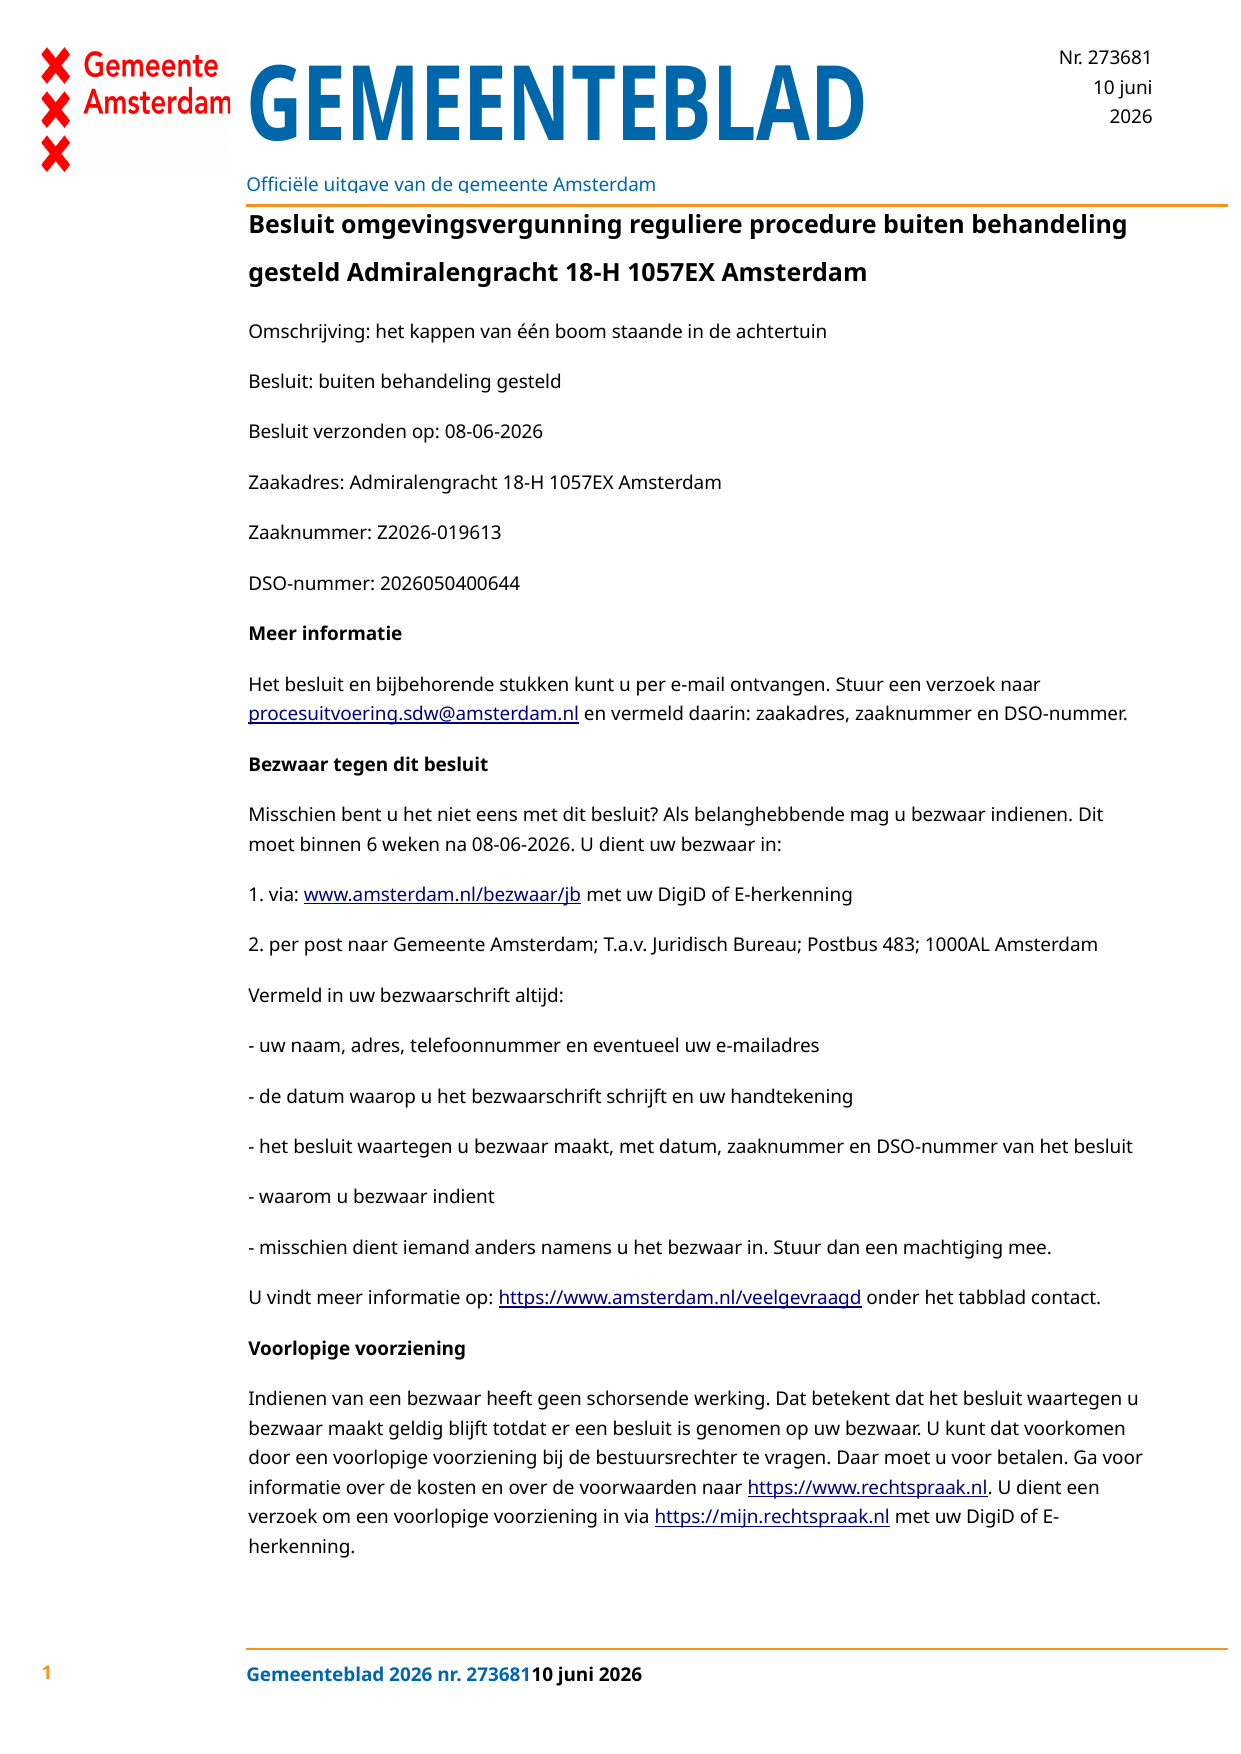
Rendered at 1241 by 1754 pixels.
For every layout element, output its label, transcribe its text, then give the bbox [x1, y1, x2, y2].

text - uw naam, adres, telefoonnummer en eventueel uw e-mailadres [248, 1032, 1152, 1058]
text - misschien dient iemand anders namens u het bezwaar in. Stuur dan een machtiging mee. [248, 1234, 1152, 1260]
text Omschrijving: het kappen van één boom staande in de achtertuin [248, 318, 1152, 344]
text Meer informatie [248, 620, 1152, 646]
text U vindt meer informatie op: https://www.amsterdam.nl/veelgevraagd onder het tabblad contact. [248, 1284, 1152, 1310]
text Bezwaar tegen dit besluit [248, 751, 1152, 777]
text Indienen van een bezwaar heeft geen schorsende werking. Dat betekent dat het besluit waartegen u bezwaar maakt geldig blijft totdat er een besluit is genomen op uw bezwaar. U kunt dat voorkomen door een voorlopige voorziening bij de bestuursrechter te vragen. Daar moet u voor betalen. Ga voor informatie over de kosten en over de voorwaarden naar https://www.rechtspraak.nl. U dient een verzoek om een voorlopige voorziening in via https://mijn.rechtspraak.nl met uw DigiD of E-herkenning. [248, 1385, 1152, 1559]
text 2. per post naar Gemeente Amsterdam; T.a.v. Juridisch Bureau; Postbus 483; 1000AL Amsterdam [248, 932, 1152, 957]
text Vermeld in uw bezwaarschrift altijd: [248, 982, 1152, 1008]
text Besluit: buiten behandeling gesteld [248, 368, 1152, 394]
picture [41, 47, 231, 172]
text Zaaknummer: Z2026-019613 [248, 519, 1152, 545]
text - waarom u bezwaar indient [248, 1184, 1152, 1209]
text 1. via: www.amsterdam.nl/bezwaar/jb met uw DigiD of E-herkenning [248, 881, 1152, 907]
text DSO-nummer: 2026050400644 [248, 570, 1152, 596]
text Het besluit en bijbehorende stukken kunt u per e-mail ontvangen. Stuur een verzoek naar procesuitvoering.sdw@amsterdam.nl en vermeld daarin: zaakadres, zaaknummer en DSO-nummer. [248, 671, 1152, 726]
text Voorlopige voorziening [248, 1335, 1152, 1361]
text - het besluit waartegen u bezwaar maakt, met datum, zaaknummer en DSO-nummer van het besluit [248, 1133, 1152, 1159]
text Zaakadres: Admiralengracht 18-H 1057EX Amsterdam [248, 469, 1152, 495]
text Misschien bent u het niet eens met dit besluit? Als belanghebbende mag u bezwaar indienen. Dit moet binnen 6 weken na 08-06-2026. U dient uw bezwaar in: [248, 801, 1152, 857]
text Besluit verzonden op: 08-06-2026 [248, 419, 1152, 444]
text - de datum waarop u het bezwaarschrift schrijft en uw handtekening [248, 1083, 1152, 1109]
text Besluit omgevingsvergunning reguliere procedure buiten behandeling gesteld Admiralengracht 18-H 1057EX Amsterdam [248, 207, 1152, 288]
